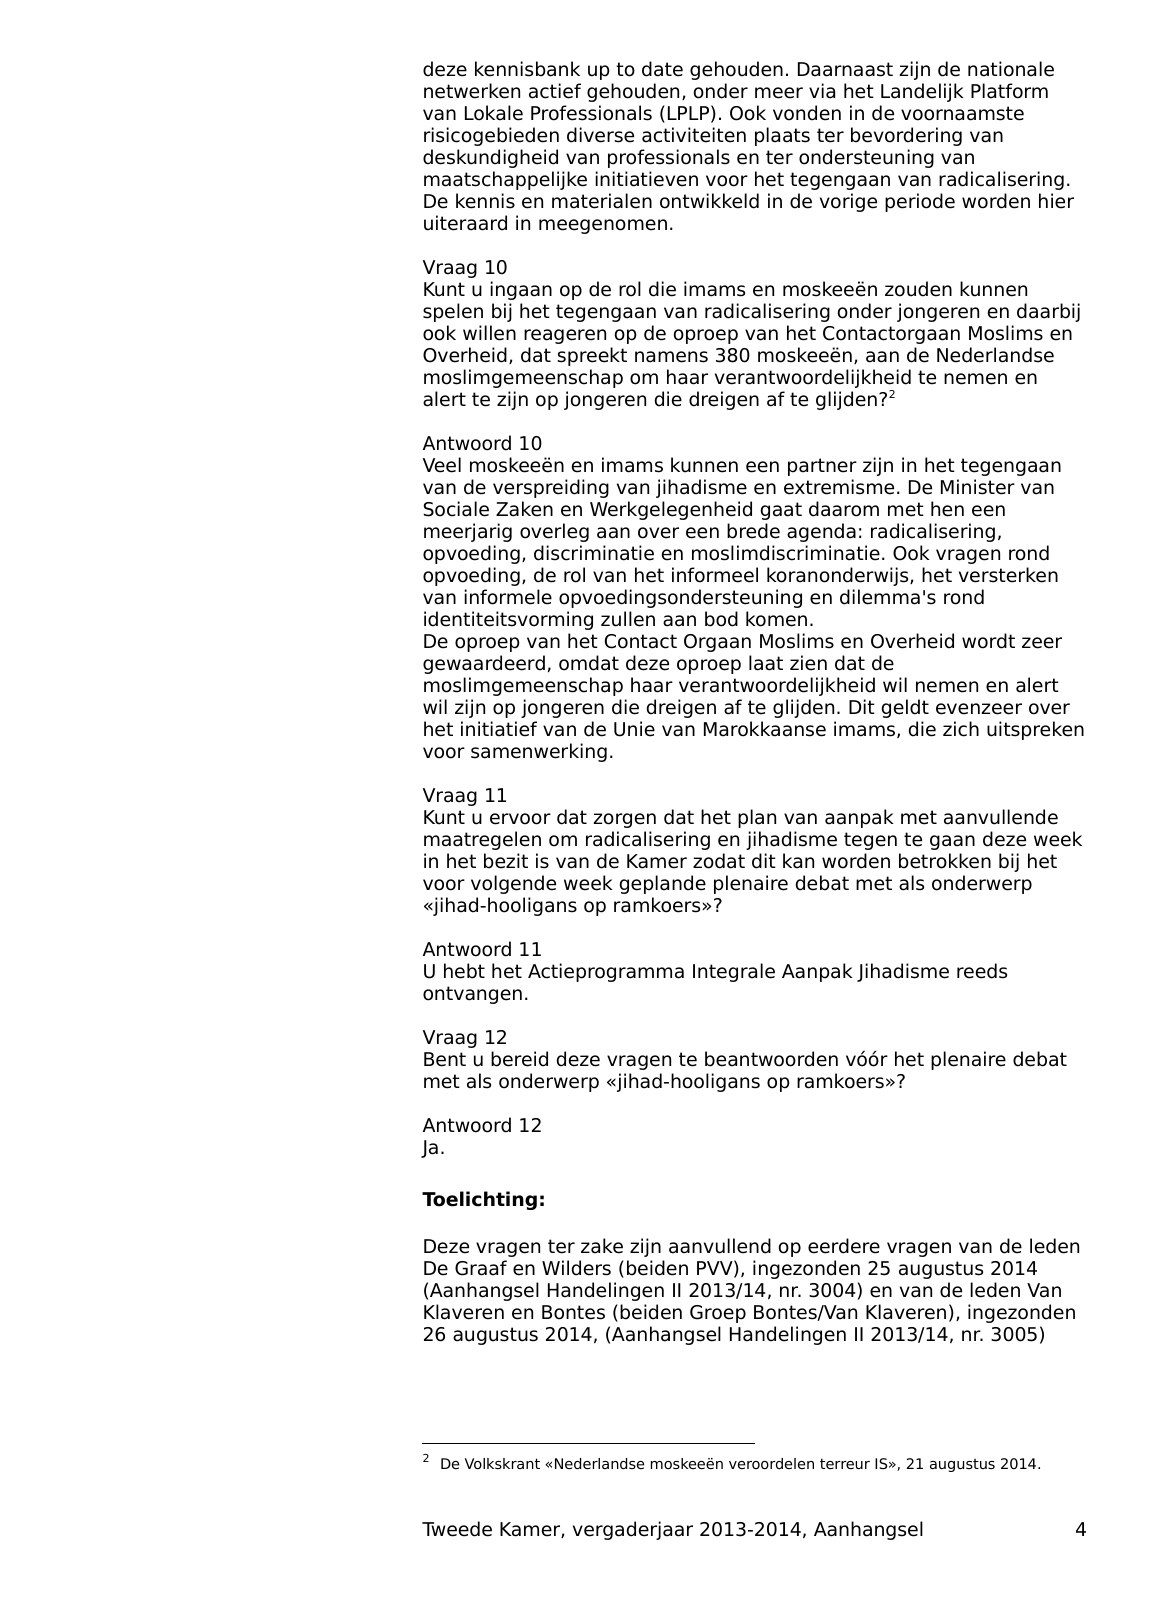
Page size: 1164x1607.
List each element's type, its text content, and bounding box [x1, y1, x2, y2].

text Vraag 12 [422, 1027, 1087, 1049]
text Bent u bereid deze vragen te beantwoorden vóór het plenaire debat met als onderwerp «jihad-hooligans op ramkoers»? [422, 1049, 1087, 1093]
text Deze vragen ter zake zijn aanvullend op eerdere vragen van de leden De Graaf en Wilders (beiden PVV), ingezonden 25 augustus 2014 (Aanhangsel Handelingen II 2013/14, nr. 3004) en van de leden Van Klaveren en Bontes (beiden Groep Bontes/Van Klaveren), ingezonden 26 augustus 2014, (Aanhangsel Handelingen II 2013/14, nr. 3005) [422, 1236, 1087, 1346]
subtitle Toelichting: [422, 1189, 1087, 1211]
text Antwoord 10 [422, 433, 1087, 455]
text Kunt u ingaan op de rol die imams en moskeeën zouden kunnen spelen bij het tegengaan van radicalisering onder jongeren en daarbij ook willen reageren op de oproep van het Contactorgaan Moslims en Overheid, dat spreekt namens 380 moskeeën, aan de Nederlandse moslimgemeenschap om haar verantwoordelijkheid te nemen en alert te zijn op jongeren die dreigen af te glijden? [422, 279, 1087, 411]
text Vraag 11 [422, 785, 1087, 807]
text Kunt u ervoor dat zorgen dat het plan van aanpak met aanvullende maatregelen om radicalisering en jihadisme tegen te gaan deze week in het bezit is van de Kamer zodat dit kan worden betrokken bij het voor volgende week geplande plenaire debat met als onderwerp «jihad-hooligans op ramkoers»? [422, 807, 1087, 917]
text U hebt het Actieprogramma Integrale Aanpak Jihadisme reeds ontvangen. [422, 961, 1087, 1005]
text Antwoord 12 [422, 1115, 1087, 1137]
text Antwoord 11 [422, 939, 1087, 961]
text deze kennisbank up to date gehouden. Daarnaast zijn de nationale netwerken actief gehouden, onder meer via het Landelijk Platform van Lokale Professionals (LPLP). Ook vonden in de voornaamste risicogebieden diverse activiteiten plaats ter bevordering van deskundigheid van professionals en ter ondersteuning van maatschappelijke initiatieven voor het tegengaan van radicalisering. De kennis en materialen ontwikkeld in de vorige periode worden hier uiteraard in meegenomen. [422, 59, 1087, 235]
text De oproep van het Contact Orgaan Moslims en Overheid wordt zeer gewaardeerd, omdat deze oproep laat zien dat de moslimgemeenschap haar verantwoordelijkheid wil nemen en alert wil zijn op jongeren die dreigen af te glijden. Dit geldt evenzeer over het initiatief van de Unie van Marokkaanse imams, die zich uitspreken voor samenwerking. [422, 631, 1087, 763]
text Vraag 10 [422, 257, 1087, 279]
text De Volkskrant «Nederlandse moskeeën veroordelen terreur IS», 21 augustus 2014. [422, 1452, 1087, 1474]
text Veel moskeeën en imams kunnen een partner zijn in het tegengaan van de verspreiding van jihadisme en extremisme. De Minister van Sociale Zaken en Werkgelegenheid gaat daarom met hen een meerjarig overleg aan over een brede agenda: radicalisering, opvoeding, discriminatie en moslimdiscriminatie. Ook vragen rond opvoeding, de rol van het informeel koranonderwijs, het versterken van informele opvoedingsondersteuning en dilemma's rond identiteitsvorming zullen aan bod komen. [422, 455, 1087, 631]
text Ja. [422, 1137, 1087, 1159]
